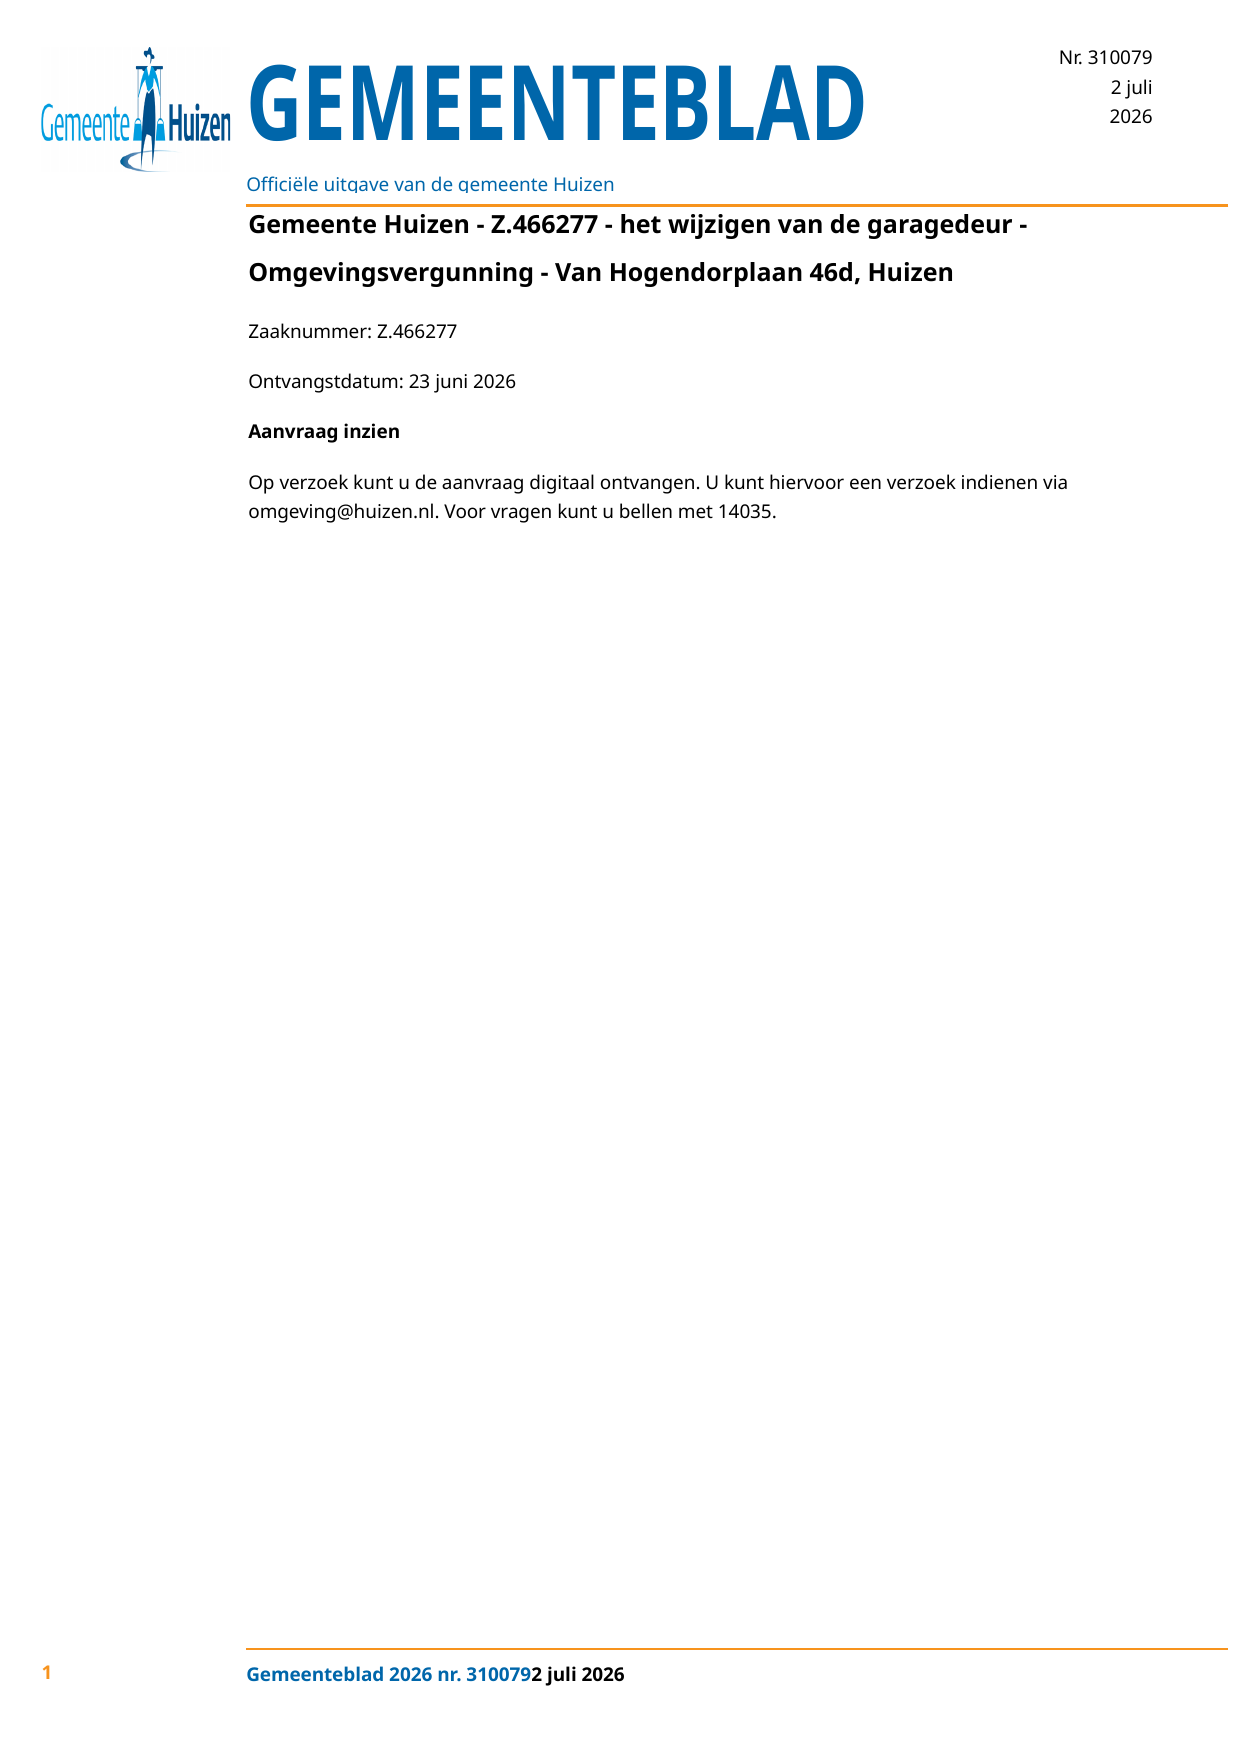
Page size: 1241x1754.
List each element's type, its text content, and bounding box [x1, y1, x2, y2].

text Ontvangstdatum: 23 juni 2026 [248, 368, 1152, 394]
text Op verzoek kunt u de aanvraag digitaal ontvangen. U kunt hiervoor een verzoek indienen via omgeving@huizen.nl. Voor vragen kunt u bellen met 14035. [248, 469, 1152, 524]
text Zaaknummer: Z.466277 [248, 318, 1152, 344]
picture [41, 47, 231, 172]
text Aanvraag inzien [248, 419, 1152, 444]
text Gemeente Huizen - Z.466277 - het wijzigen van de garagedeur - Omgevingsvergunning - Van Hogendorplaan 46d, Huizen [248, 207, 1152, 288]
